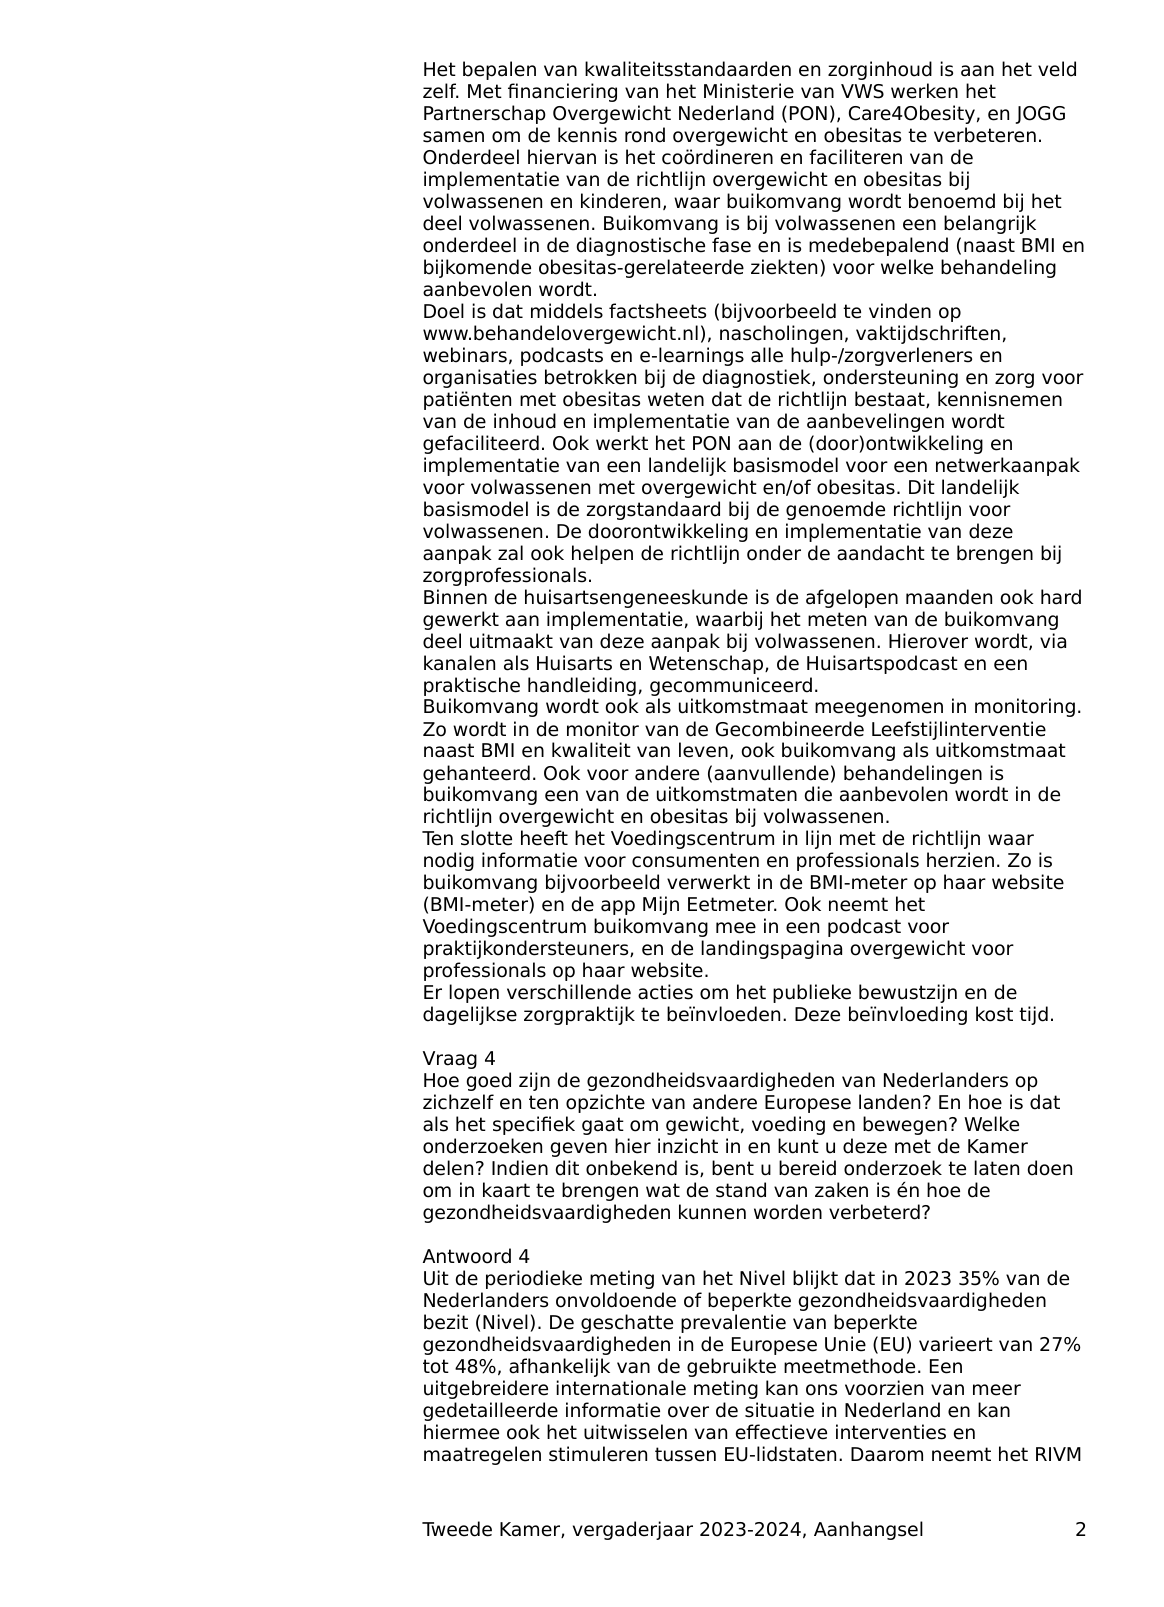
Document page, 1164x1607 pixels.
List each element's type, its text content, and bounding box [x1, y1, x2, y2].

text Hoe goed zijn de gezondheidsvaardigheden van Nederlanders op zichzelf en ten opzichte van andere Europese landen? En hoe is dat als het specifiek gaat om gewicht, voeding en bewegen? Welke onderzoeken geven hier inzicht in en kunt u deze met de Kamer delen? Indien dit onbekend is, bent u bereid onderzoek te laten doen om in kaart te brengen wat de stand van zaken is én hoe de gezondheidsvaardigheden kunnen worden verbeterd? [422, 1070, 1087, 1224]
text Het bepalen van kwaliteitsstandaarden en zorginhoud is aan het veld zelf. Met financiering van het Ministerie van VWS werken het Partnerschap Overgewicht Nederland (PON), Care4Obesity, en JOGG samen om de kennis rond overgewicht en obesitas te verbeteren. Onderdeel hiervan is het coördineren en faciliteren van de implementatie van de richtlijn overgewicht en obesitas bij volwassenen en kinderen, waar buikomvang wordt benoemd bij het deel volwassenen. Buikomvang is bij volwassenen een belangrijk onderdeel in de diagnostische fase en is medebepalend (naast BMI en bijkomende obesitas-gerelateerde ziekten) voor welke behandeling aanbevolen wordt. [422, 59, 1087, 301]
text Vraag 4 [422, 1048, 1087, 1070]
text Buikomvang wordt ook als uitkomstmaat meegenomen in monitoring. Zo wordt in de monitor van de Gecombineerde Leefstijlinterventie naast BMI en kwaliteit van leven, ook buikomvang als uitkomstmaat gehanteerd. Ook voor andere (aanvullende) behandelingen is buikomvang een van de uitkomstmaten die aanbevolen wordt in de richtlijn overgewicht en obesitas bij volwassenen. [422, 696, 1087, 828]
text Ten slotte heeft het Voedingscentrum in lijn met de richtlijn waar nodig informatie voor consumenten en professionals herzien. Zo is buikomvang bijvoorbeeld verwerkt in de BMI-meter op haar website (BMI-meter) en de app Mijn Eetmeter. Ook neemt het Voedingscentrum buikomvang mee in een podcast voor praktijkondersteuners, en de landingspagina overgewicht voor professionals op haar website. [422, 828, 1087, 982]
text Binnen de huisartsengeneeskunde is de afgelopen maanden ook hard gewerkt aan implementatie, waarbij het meten van de buikomvang deel uitmaakt van deze aanpak bij volwassenen. Hierover wordt, via kanalen als Huisarts en Wetenschap, de Huisartspodcast en een praktische handleiding, gecommuniceerd. [422, 587, 1087, 696]
text Uit de periodieke meting van het Nivel blijkt dat in 2023 35% van de Nederlanders onvoldoende of beperkte gezondheidsvaardigheden bezit (Nivel). De geschatte prevalentie van beperkte gezondheidsvaardigheden in de Europese Unie (EU) varieert van 27% tot 48%, afhankelijk van de gebruikte meetmethode. Een uitgebreidere internationale meting kan ons voorzien van meer gedetailleerde informatie over de situatie in Nederland en kan hiermee ook het uitwisselen van effectieve interventies en maatregelen stimuleren tussen EU-lidstaten. Daarom neemt het RIVM [422, 1268, 1087, 1466]
text Doel is dat middels factsheets (bijvoorbeeld te vinden op www.behandelovergewicht.nl), nascholingen, vaktijdschriften, webinars, podcasts en e-learnings alle hulp-/zorgverleners en organisaties betrokken bij de diagnostiek, ondersteuning en zorg voor patiënten met obesitas weten dat de richtlijn bestaat, kennisnemen van de inhoud en implementatie van de aanbevelingen wordt gefaciliteerd. Ook werkt het PON aan de (door)ontwikkeling en implementatie van een landelijk basismodel voor een netwerkaanpak voor volwassenen met overgewicht en/of obesitas. Dit landelijk basismodel is de zorgstandaard bij de genoemde richtlijn voor volwassenen. De doorontwikkeling en implementatie van deze aanpak zal ook helpen de richtlijn onder de aandacht te brengen bij zorgprofessionals. [422, 301, 1087, 587]
text Er lopen verschillende acties om het publieke bewustzijn en de dagelijkse zorgpraktijk te beïnvloeden. Deze beïnvloeding kost tijd. [422, 982, 1087, 1026]
text Antwoord 4 [422, 1246, 1087, 1268]
